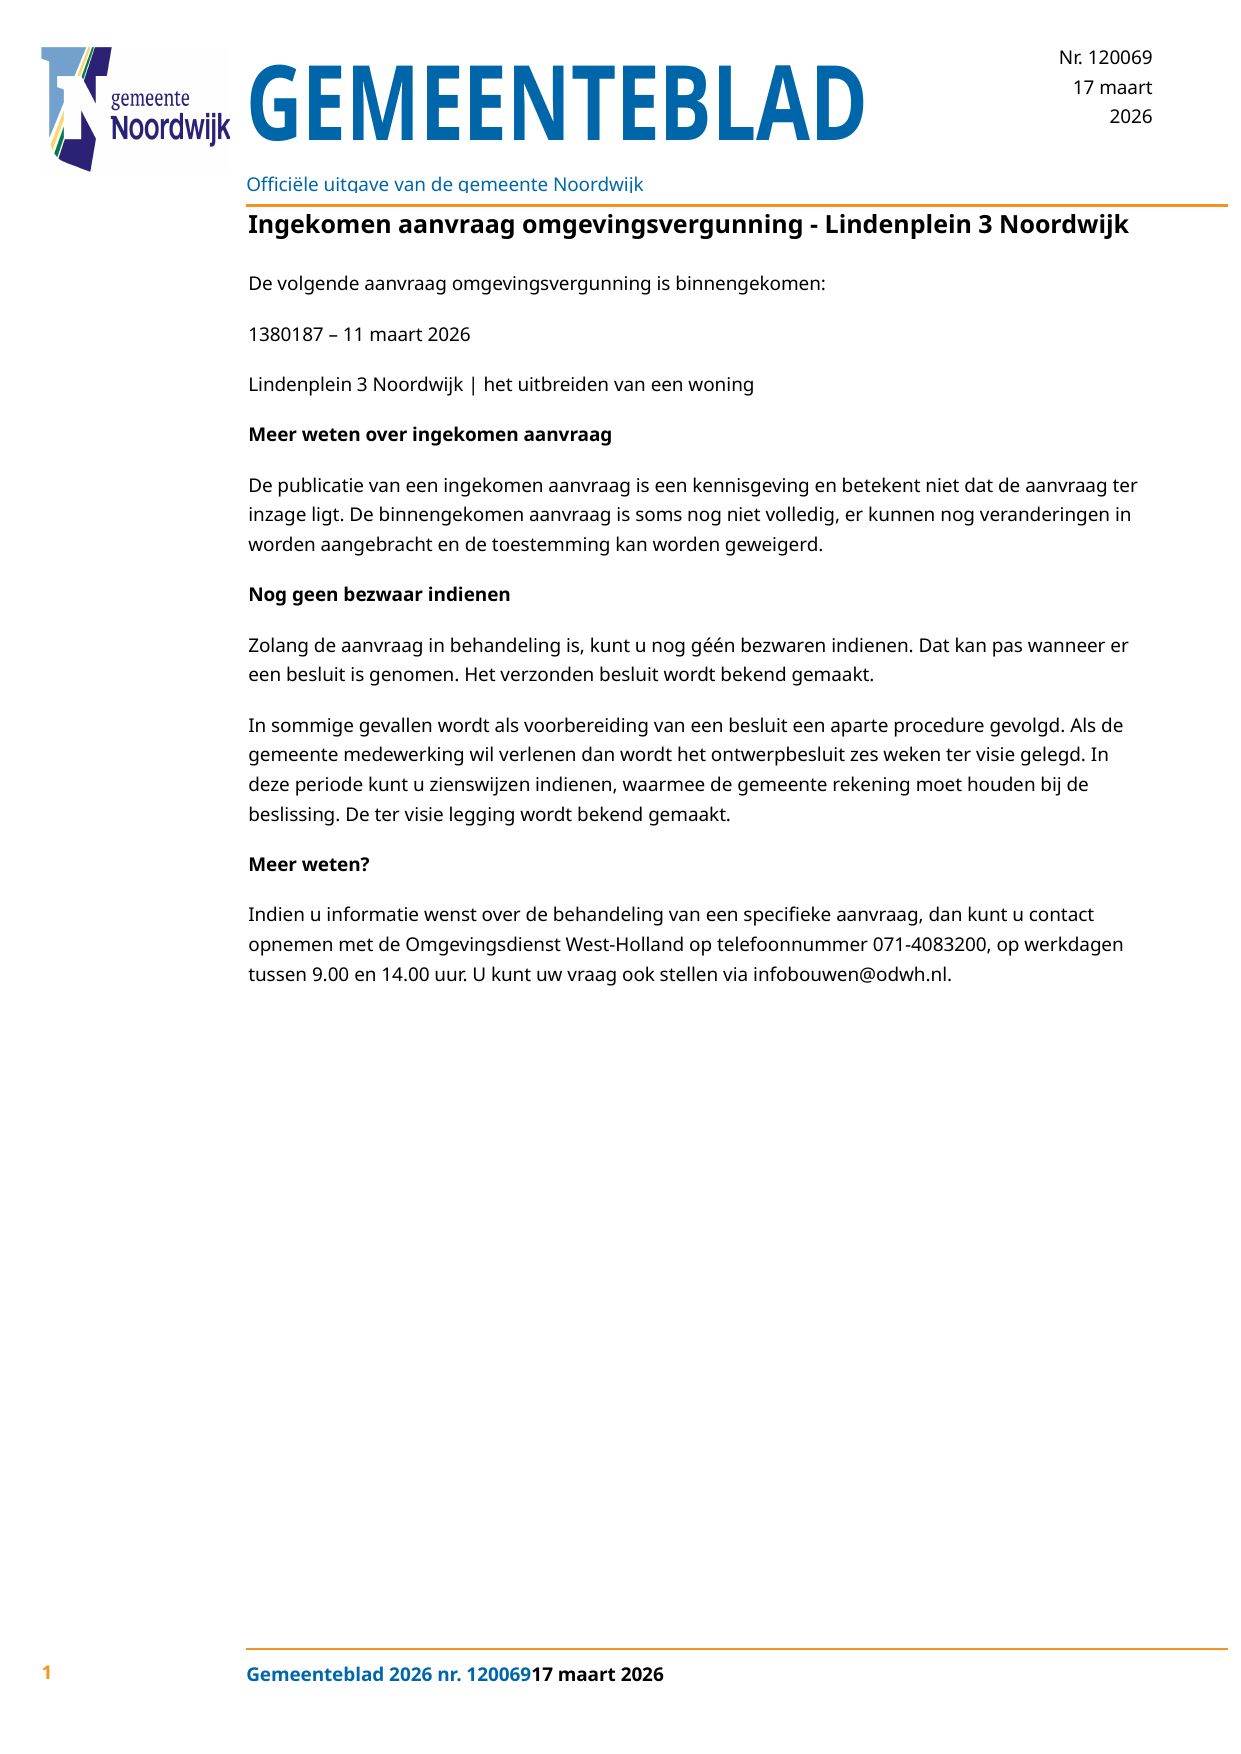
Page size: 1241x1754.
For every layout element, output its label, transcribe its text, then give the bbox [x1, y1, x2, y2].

text Nog geen bezwaar indienen [248, 582, 1152, 607]
text Meer weten? [248, 851, 1152, 877]
text 1380187 – 11 maart 2026 [248, 321, 1152, 346]
text De volgende aanvraag omgevingsvergunning is binnengekomen: [248, 270, 1152, 296]
text De publicatie van een ingekomen aanvraag is een kennisgeving en betekent niet dat de aanvraag ter inzage ligt. De binnengekomen aanvraag is soms nog niet volledig, er kunnen nog veranderingen in worden aangebracht en de toestemming kan worden geweigerd. [248, 472, 1152, 557]
text In sommige gevallen wordt als voorbereiding van een besluit een aparte procedure gevolgd. Als de gemeente medewerking wil verlenen dan wordt het ontwerpbesluit zes weken ter visie gelegd. In deze periode kunt u zienswijzen indienen, waarmee de gemeente rekening moet houden bij de beslissing. De ter visie legging wordt bekend gemaakt. [248, 712, 1152, 826]
text Ingekomen aanvraag omgevingsvergunning - Lindenplein 3 Noordwijk [248, 207, 1152, 241]
text Meer weten over ingekomen aanvraag [248, 422, 1152, 447]
text Lindenplein 3 Noordwijk | het uitbreiden van een woning [248, 371, 1152, 397]
text Zolang de aanvraag in behandeling is, kunt u nog géén bezwaren indienen. Dat kan pas wanneer er een besluit is genomen. Het verzonden besluit wordt bekend gemaakt. [248, 632, 1152, 687]
picture [41, 47, 231, 172]
text Indien u informatie wenst over de behandeling van een specifieke aanvraag, dan kunt u contact opnemen met de Omgevingsdienst West-Holland op telefoonnummer 071-4083200, op werkdagen tussen 9.00 en 14.00 uur. U kunt uw vraag ook stellen via infobouwen@odwh.nl. [248, 902, 1152, 986]
